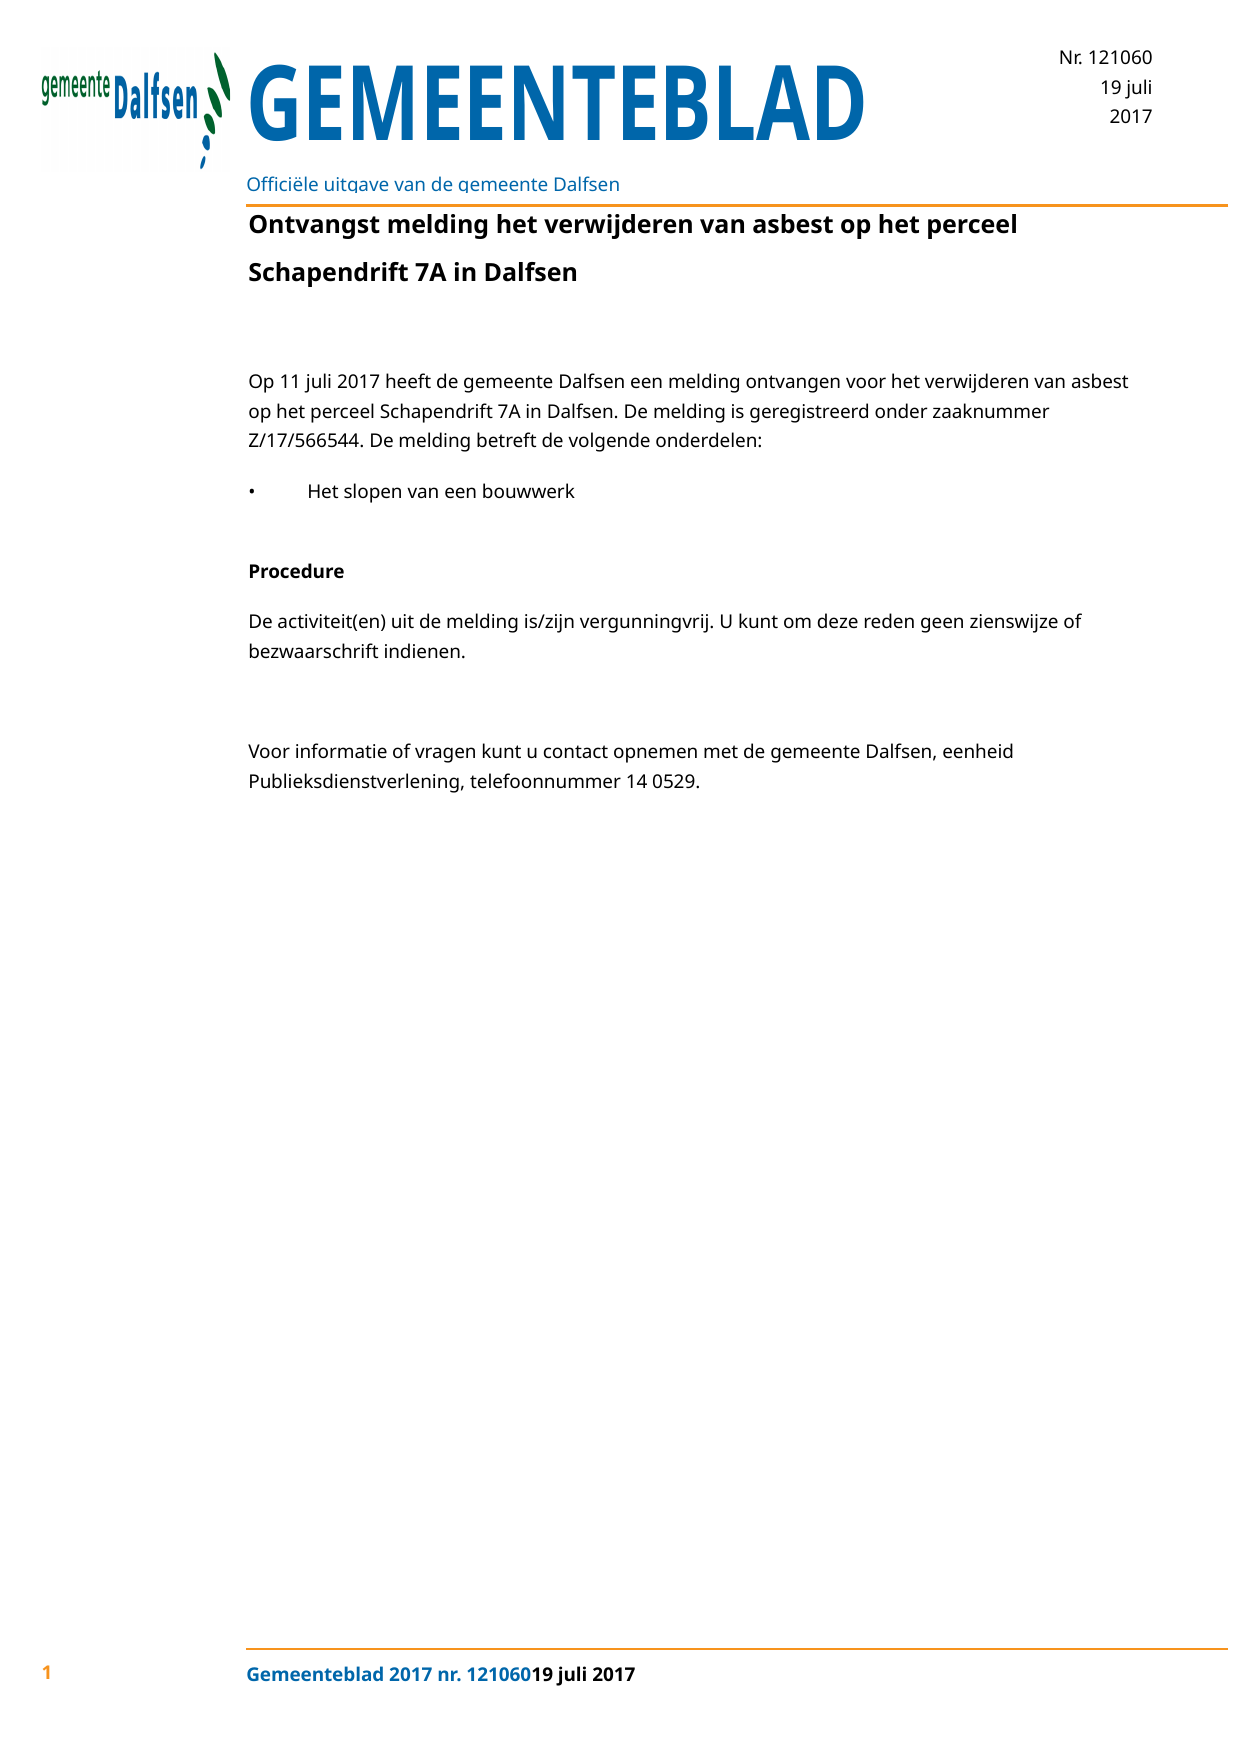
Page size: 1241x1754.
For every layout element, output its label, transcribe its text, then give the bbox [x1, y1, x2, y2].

text Voor informatie of vragen kunt u contact opnemen met de gemeente Dalfsen, eenheid Publieksdienstverlening, telefoonnummer 14 0529. [248, 739, 1152, 794]
list Het slopen van een bouwwerk [248, 478, 1152, 504]
text De activiteit(en) uit de melding is/zijn vergunningvrij. U kunt om deze reden geen zienswijze of bezwaarschrift indienen. [248, 608, 1152, 664]
picture [41, 47, 231, 172]
text Op 11 juli 2017 heeft de gemeente Dalfsen een melding ontvangen voor het verwijderen van asbest op het perceel Schapendrift 7A in Dalfsen. De melding is geregistreerd onder zaaknummer Z/17/566544. De melding betreft de volgende onderdelen: [248, 368, 1152, 453]
text Ontvangst melding het verwijderen van asbest op het perceel Schapendrift 7A in Dalfsen [248, 207, 1152, 288]
text Procedure [248, 558, 1152, 584]
